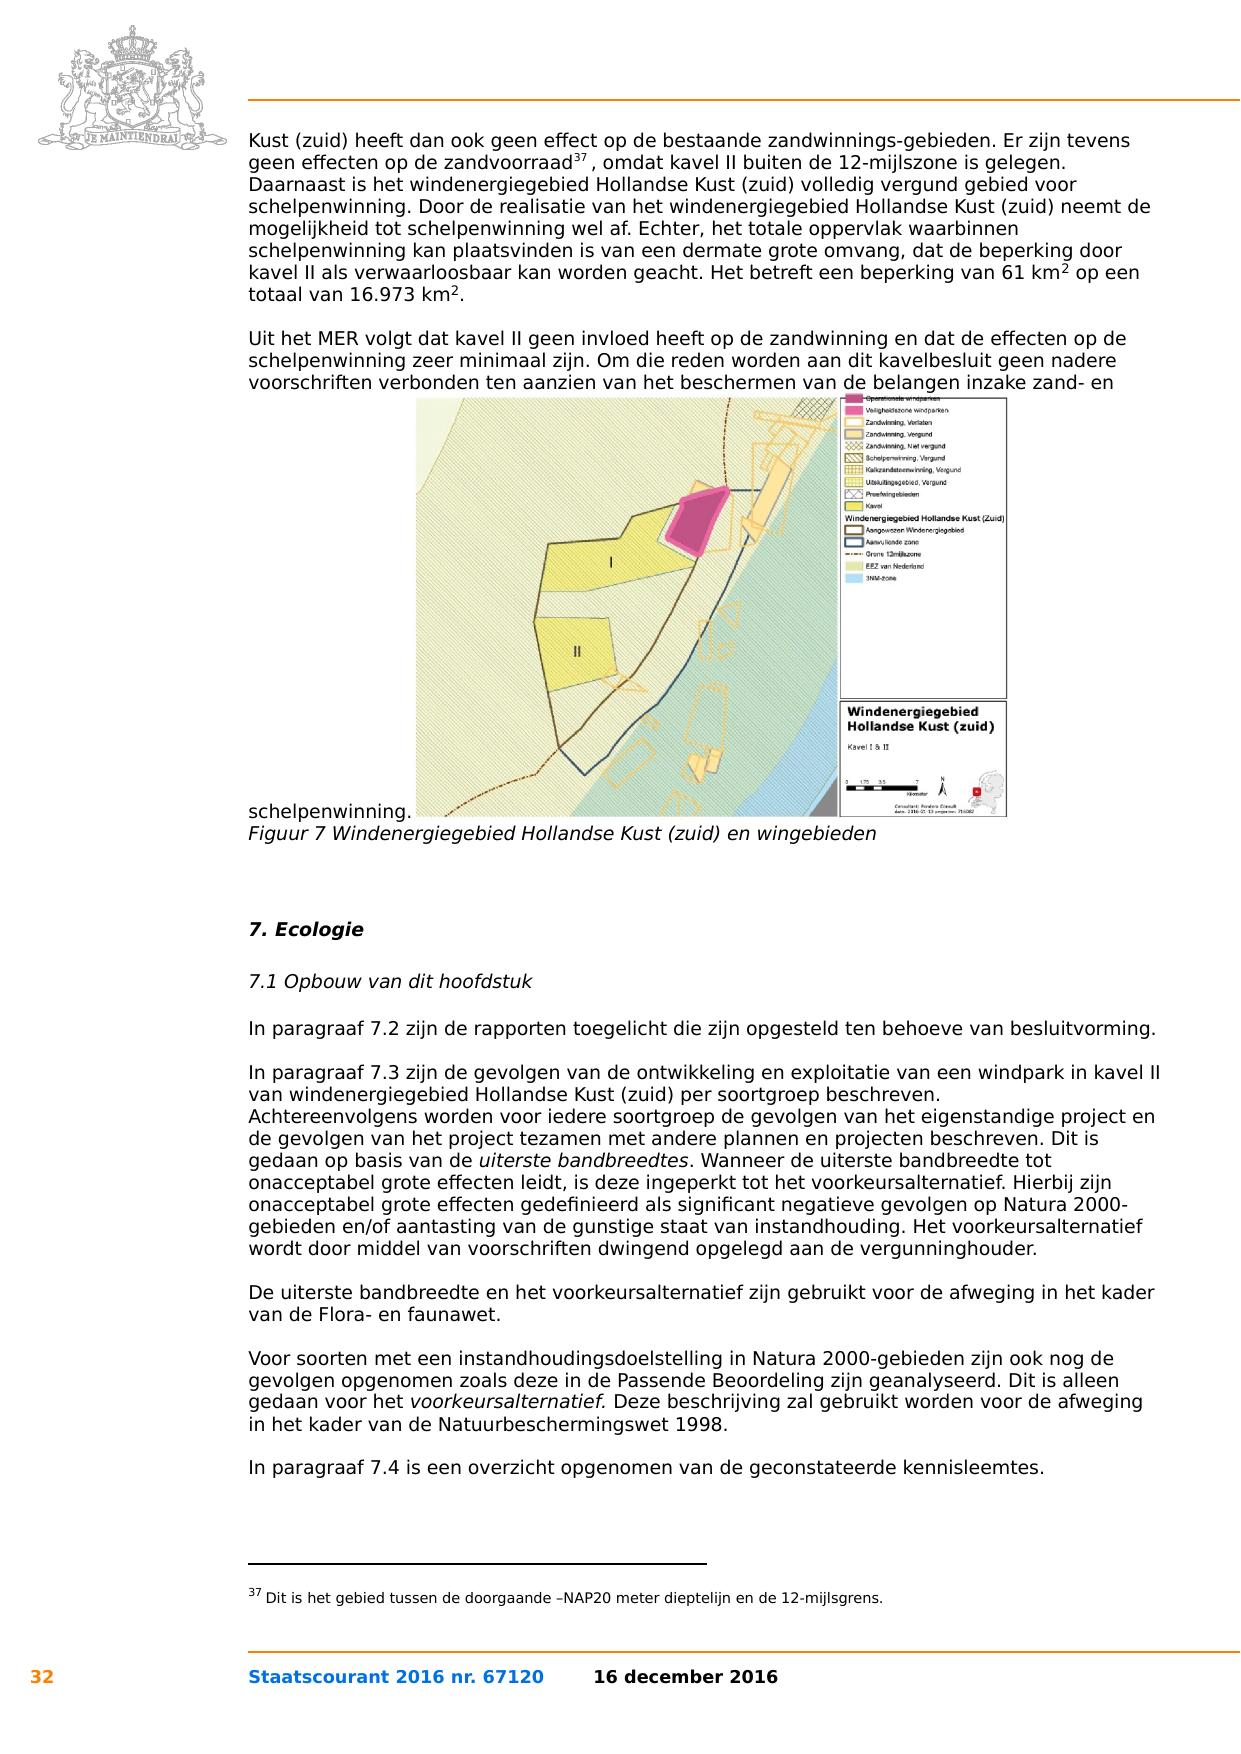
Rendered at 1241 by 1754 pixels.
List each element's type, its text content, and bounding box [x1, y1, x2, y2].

picture [412, 393, 1009, 819]
text In paragraaf 7.4 is een overzicht opgenomen van de geconstateerde kennisleemtes. [248, 1457, 1163, 1479]
text Dit is het gebied tussen de doorgaande –NAP20 meter dieptelijn en de 12-mijlsgrens. [248, 1586, 1163, 1608]
text In paragraaf 7.3 zijn de gevolgen van de ontwikkeling en exploitatie van een windpark in kavel II van windenergiegebied Hollandse Kust (zuid) per soortgroep beschreven. [248, 1062, 1163, 1106]
text Kust (zuid) heeft dan ook geen effect op de bestaande zandwinnings-gebieden. Er zijn tevens geen effecten op de zandvoorraad, omdat kavel II buiten de 12-mijlszone is gelegen. Daarnaast is het windenergiegebied Hollandse Kust (zuid) volledig vergund gebied voor schelpenwinning. Door de realisatie van het windenergiegebied Hollandse Kust (zuid) neemt de mogelijkheid tot schelpenwinning wel af. Echter, het totale oppervlak waarbinnen schelpenwinning kan plaatsvinden is van een dermate grote omvang, dat de beperking door kavel II als verwaarloosbaar kan worden geacht. Het betreft een beperking van 61 km2 op een totaal van 16.973 km2. [248, 130, 1163, 306]
text Voor soorten met een instandhoudingsdoelstelling in Natura 2000-gebieden zijn ook nog de gevolgen opgenomen zoals deze in de Passende Beoordeling zijn geanalyseerd. Dit is alleen gedaan voor het voorkeursalternatief. Deze beschrijving zal gebruikt worden voor de afweging in het kader van de Natuurbeschermingswet 1998. [248, 1347, 1163, 1435]
text De uiterste bandbreedte en het voorkeursalternatief zijn gebruikt voor de afweging in het kader van de Flora- en faunawet. [248, 1282, 1163, 1326]
subtitle 7.1 Opbouw van dit hoofdstuk [248, 971, 1163, 993]
subtitle 7. Ecologie [248, 919, 1163, 941]
text Uit het MER volgt dat kavel II geen invloed heeft op de zandwinning en dat de effecten op de schelpenwinning zeer minimaal zijn. Om die reden worden aan dit kavelbesluit geen nadere voorschriften verbonden ten aanzien van het beschermen van de belangen inzake zand- en schelpenwinning. Figuur 7 Windenergiegebied Hollandse Kust (zuid) en wingebieden [248, 328, 1163, 889]
text In paragraaf 7.2 zijn de rapporten toegelicht die zijn opgesteld ten behoeve van besluitvorming. [248, 1018, 1163, 1040]
text Achtereenvolgens worden voor iedere soortgroep de gevolgen van het eigenstandige project en de gevolgen van het project tezamen met andere plannen en projecten beschreven. Dit is gedaan op basis van de uiterste bandbreedtes. Wanneer de uiterste bandbreedte tot onacceptabel grote effecten leidt, is deze ingeperkt tot het voorkeursalternatief. Hierbij zijn onacceptabel grote effecten gedefinieerd als significant negatieve gevolgen op Natura 2000-gebieden en/of aantasting van de gunstige staat van instandhouding. Het voorkeursalternatief wordt door middel van voorschriften dwingend opgelegd aan de vergunninghouder. [248, 1106, 1163, 1260]
picture [38, 25, 227, 150]
